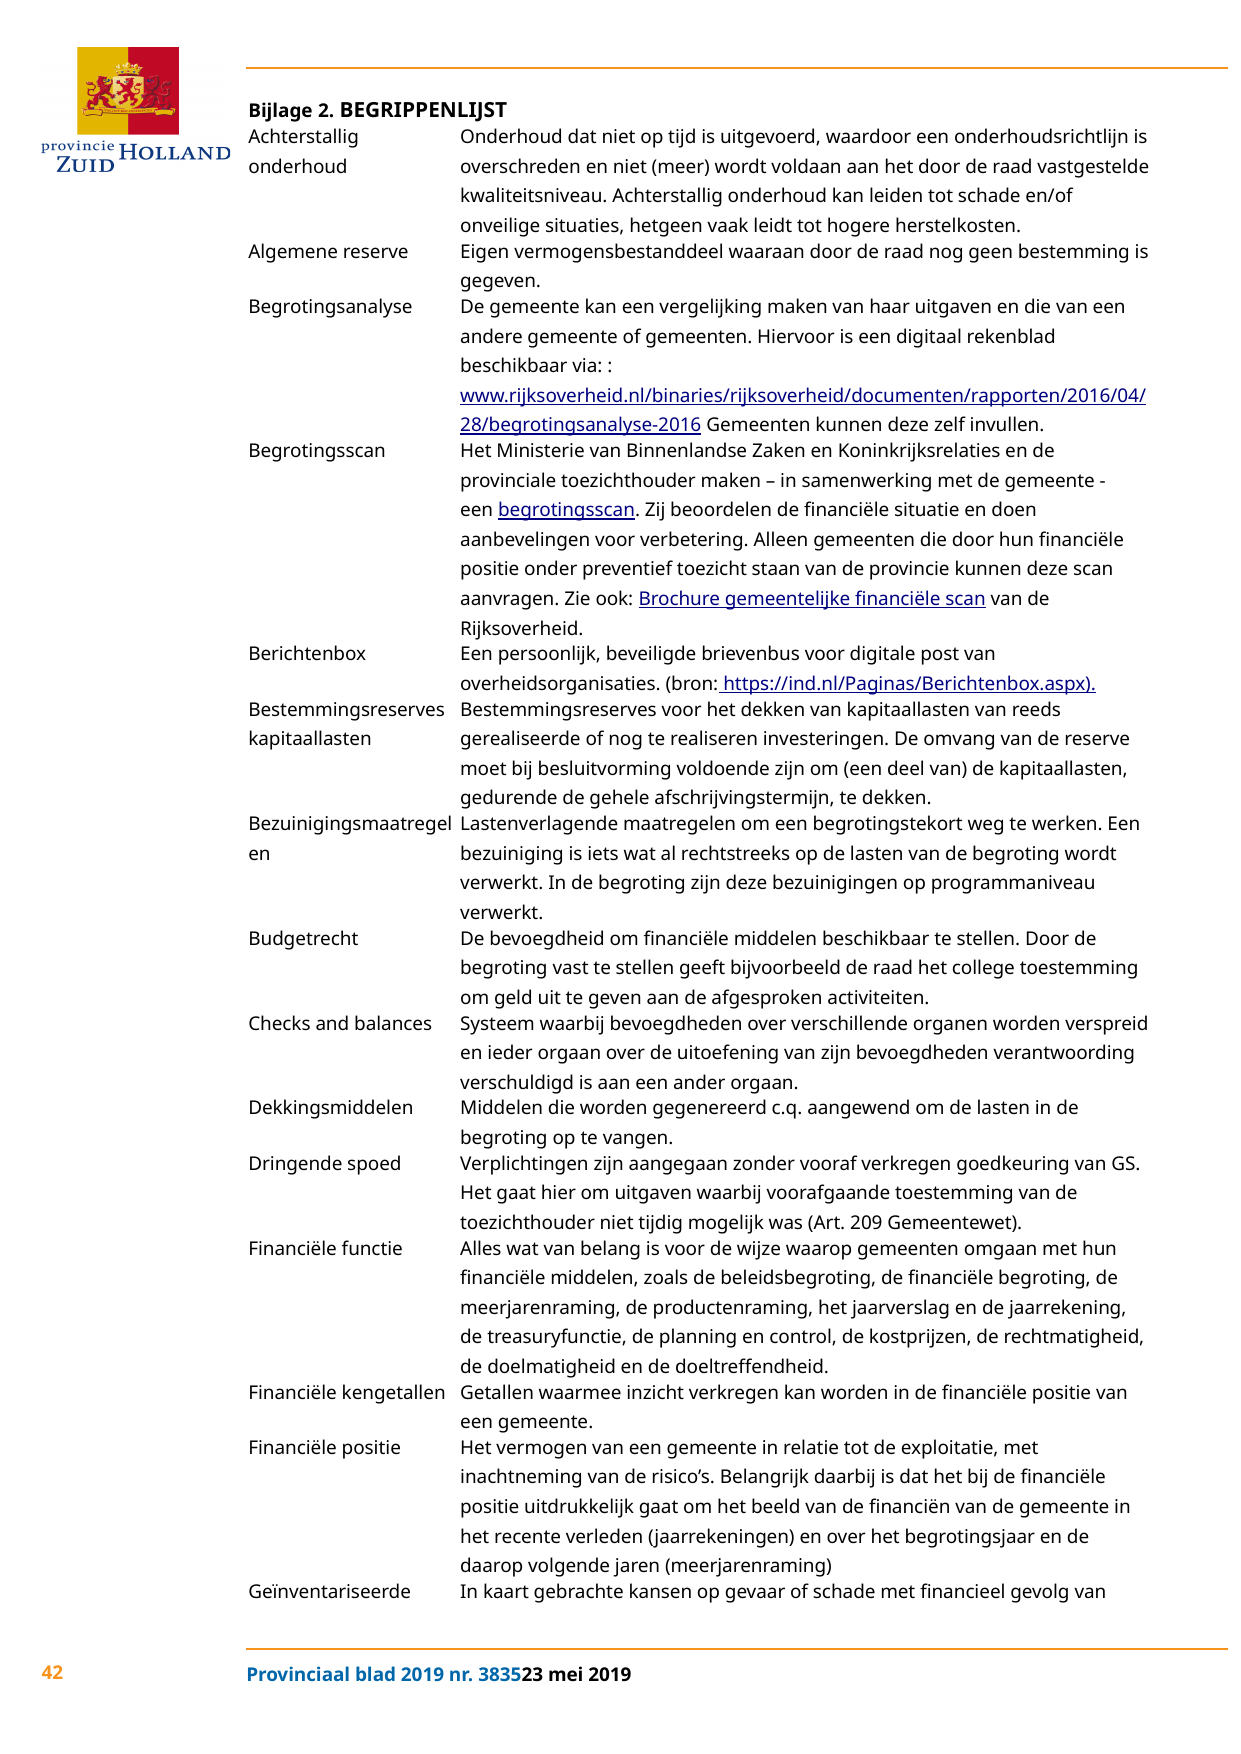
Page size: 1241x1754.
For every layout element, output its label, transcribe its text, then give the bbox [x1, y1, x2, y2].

table_cell De bevoegdheid om financiële middelen beschikbaar te stellen. Door de begroting vast te stellen geeft bijvoorbeeld de raad het college toestemming om geld uit te geven aan de afgesproken activiteiten. [460, 925, 1152, 1010]
table_cell Lastenverlagende maatregelen om een begrotingstekort weg te werken. Een bezuiniging is iets wat al rechtstreeks op de lasten van de begroting wordt verwerkt. In de begroting zijn deze bezuinigingen op programmaniveau verwerkt. [460, 810, 1152, 925]
table_cell Verplichtingen zijn aangegaan zonder vooraf verkregen goedkeuring van GS. Het gaat hier om uitgaven waarbij voorafgaande toestemming van de toezichthouder niet tijdig mogelijk was (Art. 209 Gemeentewet). [460, 1150, 1152, 1235]
table_cell Berichtenbox [248, 641, 460, 696]
table_cell Algemene reserve [248, 238, 460, 293]
table_header Achterstallig onderhoud [248, 124, 460, 238]
table_cell De gemeente kan een vergelijking maken van haar uitgaven en die van een andere gemeente of gemeenten. Hiervoor is een digitaal rekenblad beschikbaar via: : www.rijksoverheid.nl/binaries/rijksoverheid/documenten/rapporten/2016/04/28/begrotingsanalyse-2016 Gemeenten kunnen deze zelf invullen. [460, 293, 1152, 437]
table_cell Een persoonlijk, beveiligde brievenbus voor digitale post van overheidsorganisaties. (bron: https://ind.nl/Paginas/Berichtenbox.aspx). [460, 641, 1152, 696]
table_cell Bezuinigingsmaatregelen [248, 810, 460, 925]
table_cell Dekkingsmiddelen [248, 1095, 460, 1150]
table_cell In kaart gebrachte kansen op gevaar of schade met financieel gevolg van [460, 1578, 1152, 1604]
table_cell Bestemmingsreserves kapitaallasten [248, 696, 460, 810]
table_cell Financiële functie [248, 1235, 460, 1379]
table_cell Financiële positie [248, 1434, 460, 1578]
picture [41, 47, 231, 172]
table_cell Dringende spoed [248, 1150, 460, 1235]
table_header Onderhoud dat niet op tijd is uitgevoerd, waardoor een onderhoudsrichtlijn is overschreden en niet (meer) wordt voldaan aan het door de raad vastgestelde kwaliteitsniveau. Achterstallig onderhoud kan leiden tot schade en/of onveilige situaties, hetgeen vaak leidt tot hogere herstelkosten. [460, 124, 1152, 238]
text Bijlage 2. BEGRIPPENLIJST [248, 95, 1152, 123]
table_cell Systeem waarbij bevoegdheden over verschillende organen worden verspreid en ieder orgaan over de uitoefening van zijn bevoegdheden verantwoording verschuldigd is aan een ander orgaan. [460, 1010, 1152, 1094]
table_cell Begrotingsanalyse [248, 293, 460, 437]
table_cell Budgetrecht [248, 925, 460, 1010]
table_cell Financiële kengetallen [248, 1379, 460, 1434]
table_cell Checks and balances [248, 1010, 460, 1094]
table_cell Het vermogen van een gemeente in relatie tot de exploitatie, met inachtneming van de risico’s. Belangrijk daarbij is dat het bij de financiële positie uitdrukkelijk gaat om het beeld van de financiën van de gemeente in het recente verleden (jaarrekeningen) en over het begrotingsjaar en de daarop volgende jaren (meerjarenraming) [460, 1434, 1152, 1578]
table_cell Begrotingsscan [248, 437, 460, 641]
table_cell Het Ministerie van Binnenlandse Zaken en Koninkrijksrelaties en de provinciale toezichthouder maken – in samenwerking met de gemeente - een begrotingsscan. Zij beoordelen de financiële situatie en doen aanbevelingen voor verbetering. Alleen gemeenten die door hun financiële positie onder preventief toezicht staan van de provincie kunnen deze scan aanvragen. Zie ook: Brochure gemeentelijke financiële scan van de Rijksoverheid. [460, 437, 1152, 641]
table_cell Middelen die worden gegenereerd c.q. aangewend om de lasten in de begroting op te vangen. [460, 1095, 1152, 1150]
table_cell Eigen vermogensbestanddeel waaraan door de raad nog geen bestemming is gegeven. [460, 238, 1152, 293]
table_cell Getallen waarmee inzicht verkregen kan worden in de financiële positie van een gemeente. [460, 1379, 1152, 1434]
table_cell Bestemmingsreserves voor het dekken van kapitaallasten van reeds gerealiseerde of nog te realiseren investeringen. De omvang van de reserve moet bij besluitvorming voldoende zijn om (een deel van) de kapitaallasten, gedurende de gehele afschrijvingstermijn, te dekken. [460, 696, 1152, 810]
table_cell Alles wat van belang is voor de wijze waarop gemeenten omgaan met hun financiële middelen, zoals de beleidsbegroting, de financiële begroting, de meerjarenraming, de productenraming, het jaarverslag en de jaarrekening, de treasuryfunctie, de planning en control, de kostprijzen, de rechtmatigheid, de doelmatigheid en de doeltreffendheid. [460, 1235, 1152, 1379]
table_cell Geïnventariseerde [248, 1578, 460, 1604]
